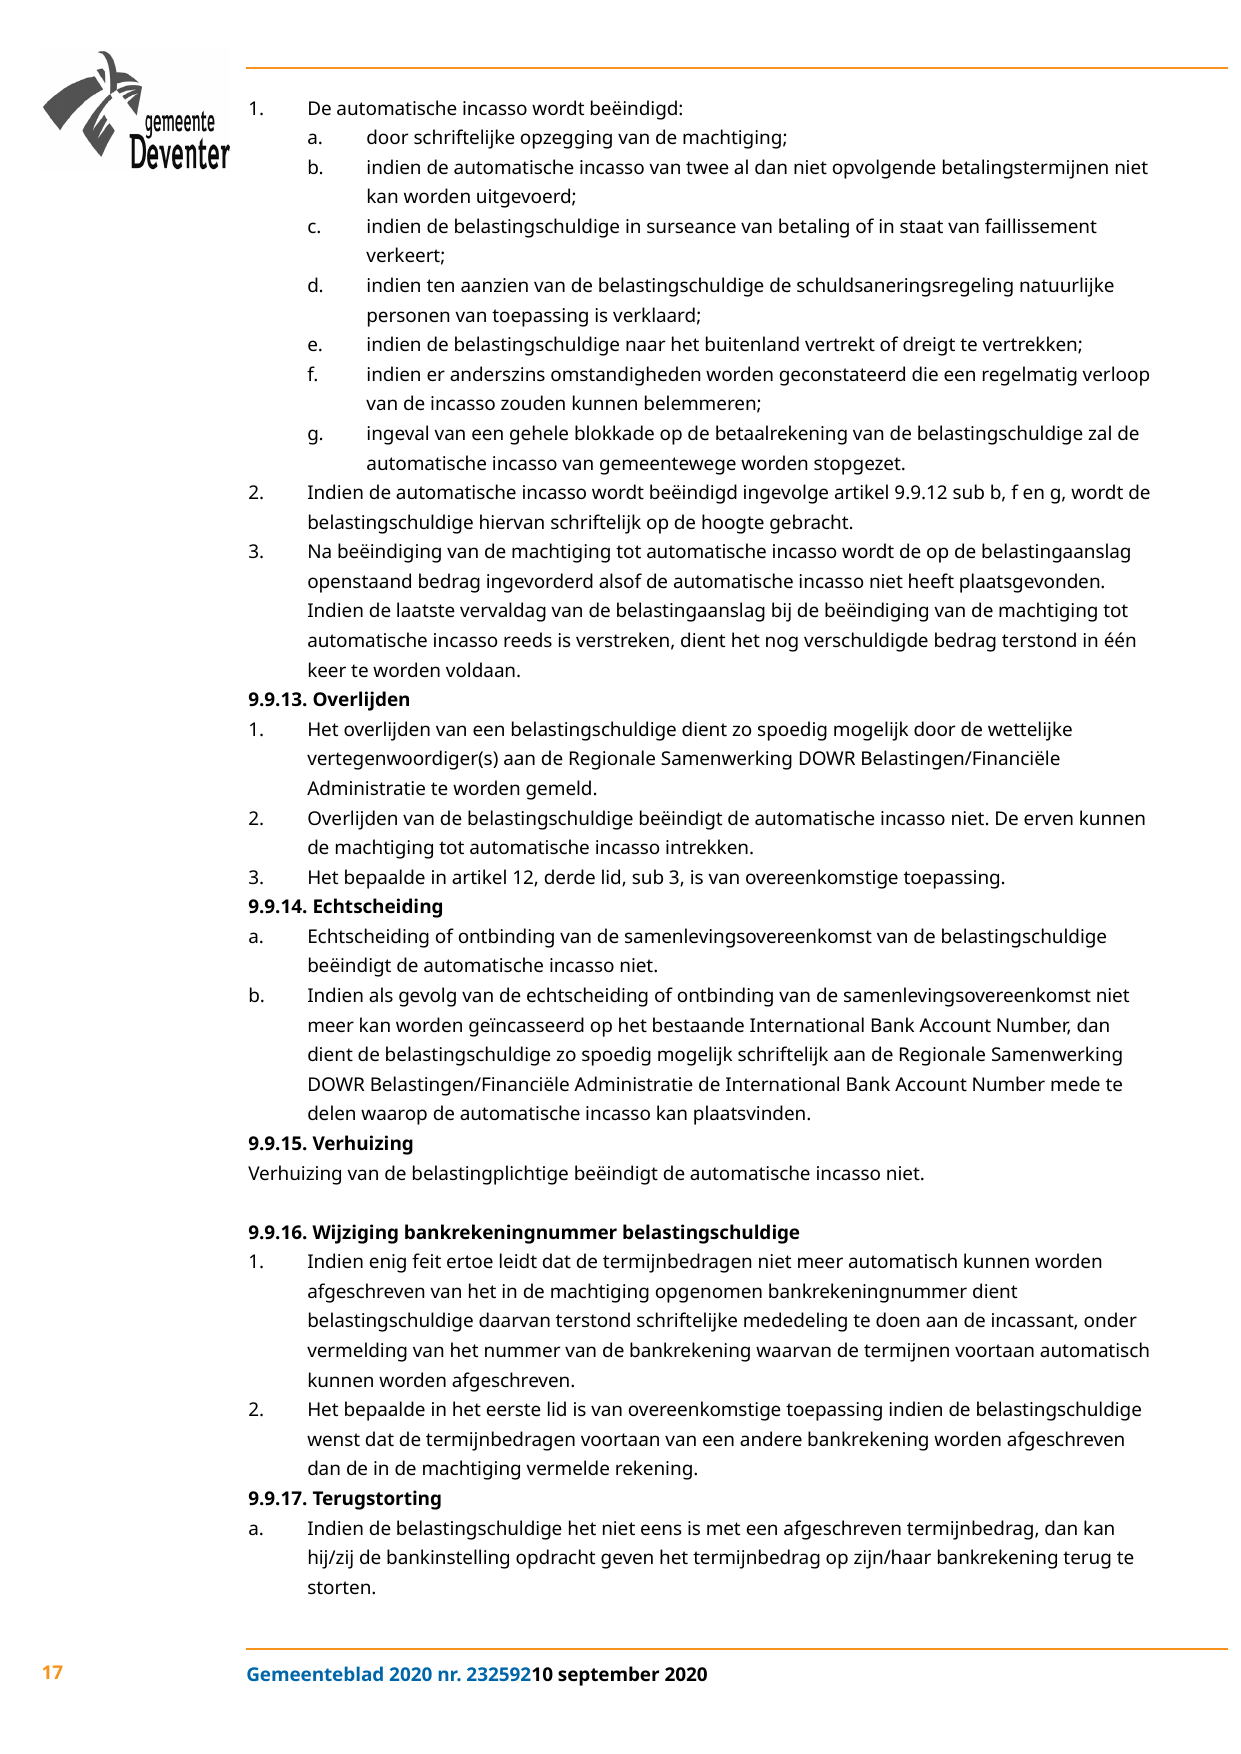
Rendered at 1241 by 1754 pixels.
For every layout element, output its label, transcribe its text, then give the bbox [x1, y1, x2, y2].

list Het overlijden van een belastingschuldige dient zo spoedig mogelijk door de wettelijke vertegenwoordiger(s) aan de Regionale Samenwerking DOWR Belastingen/Financiële Administratie te worden gemeld. [248, 716, 1152, 801]
text Verhuizing van de belastingplichtige beëindigt de automatische incasso niet. [248, 1160, 1152, 1186]
text 9.9.16. Wijziging bankrekeningnummer belastingschuldige [248, 1219, 1152, 1245]
list Indien als gevolg van de echtscheiding of ontbinding van de samenlevingsovereenkomst niet meer kan worden geïncasseerd op het bestaande International Bank Account Number, dan dient de belastingschuldige zo spoedig mogelijk schriftelijk aan de Regionale Samenwerking DOWR Belastingen/Financiële Administratie de International Bank Account Number mede te delen waarop de automatische incasso kan plaatsvinden. [248, 982, 1152, 1126]
list ingeval van een gehele blokkade op de betaalrekening van de belastingschuldige zal de automatische incasso van gemeentewege worden stopgezet. [307, 420, 1152, 476]
list indien de belastingschuldige naar het buitenland vertrekt of dreigt te vertrekken; [307, 331, 1152, 357]
picture [41, 47, 231, 172]
text 9.9.14. Echtscheiding [248, 893, 1152, 919]
list De automatische incasso wordt beëindigd: [248, 95, 1152, 121]
text 9.9.15. Verhuizing [248, 1130, 1152, 1156]
list Indien enig feit ertoe leidt dat de termijnbedragen niet meer automatisch kunnen worden afgeschreven van het in de machtiging opgenomen bankrekeningnummer dient belastingschuldige daarvan terstond schriftelijke mededeling te doen aan de incassant, onder vermelding van het nummer van de bankrekening waarvan de termijnen voortaan automatisch kunnen worden afgeschreven. [248, 1248, 1152, 1393]
list Na beëindiging van de machtiging tot automatische incasso wordt de op de belastingaanslag openstaand bedrag ingevorderd alsof de automatische incasso niet heeft plaatsgevonden. Indien de laatste vervaldag van de belastingaanslag bij de beëindiging van de machtiging tot automatische incasso reeds is verstreken, dient het nog verschuldigde bedrag terstond in één keer te worden voldaan. [248, 538, 1152, 683]
list Indien de belastingschuldige het niet eens is met een afgeschreven termijnbedrag, dan kan hij/zij de bankinstelling opdracht geven het termijnbedrag op zijn/haar bankrekening terug te storten. [248, 1515, 1152, 1600]
list Overlijden van de belastingschuldige beëindigt de automatische incasso niet. De erven kunnen de machtiging tot automatische incasso intrekken. [248, 805, 1152, 860]
text 9.9.13. Overlijden [248, 686, 1152, 712]
list indien de automatische incasso van twee al dan niet opvolgende betalingstermijnen niet kan worden uitgevoerd; [307, 154, 1152, 209]
list Indien de automatische incasso wordt beëindigd ingevolge artikel 9.9.12 sub b, f en g, wordt de belastingschuldige hiervan schriftelijk op de hoogte gebracht. [248, 479, 1152, 535]
list Echtscheiding of ontbinding van de samenlevingsovereenkomst van de belastingschuldige beëindigt de automatische incasso niet. [248, 923, 1152, 978]
text 9.9.17. Terugstorting [248, 1485, 1152, 1511]
list indien er anderszins omstandigheden worden geconstateerd die een regelmatig verloop van de incasso zouden kunnen belemmeren; [307, 361, 1152, 416]
list Het bepaalde in artikel 12, derde lid, sub 3, is van overeenkomstige toepassing. [248, 864, 1152, 890]
list indien de belastingschuldige in surseance van betaling of in staat van faillissement verkeert; [307, 213, 1152, 268]
list Het bepaalde in het eerste lid is van overeenkomstige toepassing indien de belastingschuldige wenst dat de termijnbedragen voortaan van een andere bankrekening worden afgeschreven dan de in de machtiging vermelde rekening. [248, 1396, 1152, 1481]
list indien ten aanzien van de belastingschuldige de schuldsaneringsregeling natuurlijke personen van toepassing is verklaard; [307, 272, 1152, 328]
list door schriftelijke opzegging van de machtiging; [307, 124, 1152, 150]
